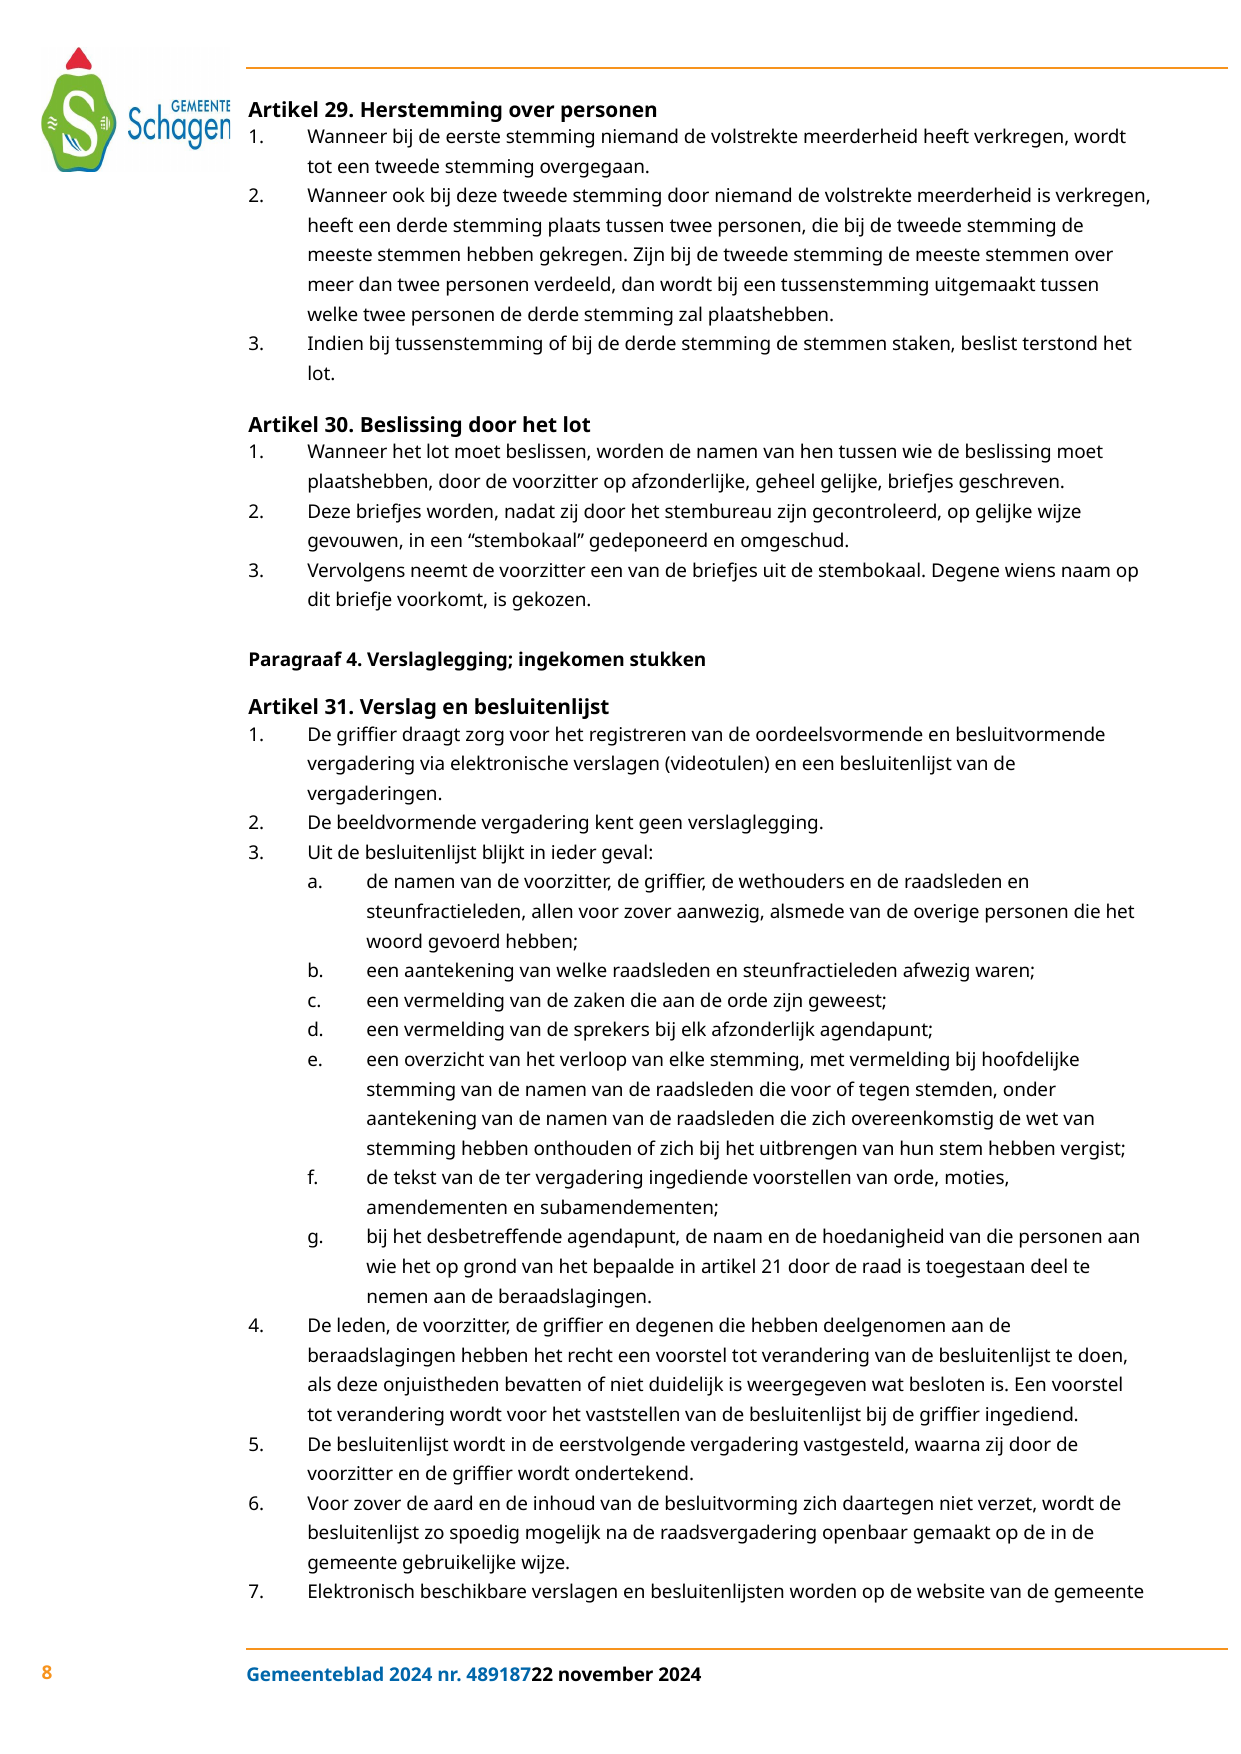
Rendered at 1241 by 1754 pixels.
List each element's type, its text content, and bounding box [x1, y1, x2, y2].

list een aantekening van welke raadsleden en steunfractieleden afwezig waren; [307, 957, 1152, 983]
list De leden, de voorzitter, de griffier en degenen die hebben deelgenomen aan de beraadslagingen hebben het recht een voorstel tot verandering van de besluitenlijst te doen, als deze onjuistheden bevatten of niet duidelijk is weergegeven wat besloten is. Een voorstel tot verandering wordt voor het vaststellen van de besluitenlijst bij de griffier ingediend. [248, 1312, 1152, 1427]
picture [41, 47, 231, 172]
text Artikel 31. Verslag en besluitenlijst [248, 692, 1152, 721]
list Voor zover de aard en de inhoud van de besluitvorming zich daartegen niet verzet, wordt de besluitenlijst zo spoedig mogelijk na de raadsvergadering openbaar gemaakt op de in de gemeente gebruikelijke wijze. [248, 1490, 1152, 1575]
list Wanneer het lot moet beslissen, worden de namen van hen tussen wie de beslissing moet plaatshebben, door de voorzitter op afzonderlijke, geheel gelijke, briefjes geschreven. [248, 439, 1152, 494]
text Artikel 29. Herstemming over personen [248, 95, 1152, 123]
list een vermelding van de zaken die aan de orde zijn geweest; [307, 987, 1152, 1013]
text Paragraaf 4. Verslaglegging; ingekomen stukken [248, 646, 1152, 672]
list bij het desbetreffende agendapunt, de naam en de hoedanigheid van die personen aan wie het op grond van het bepaalde in artikel 21 door de raad is toegestaan deel te nemen aan de beraadslagingen. [307, 1224, 1152, 1309]
list een vermelding van de sprekers bij elk afzonderlijk agendapunt; [307, 1017, 1152, 1042]
list De griffier draagt zorg voor het registreren van de oordeelsvormende en besluitvormende vergadering via elektronische verslagen (videotulen) en een besluitenlijst van de vergaderingen. [248, 721, 1152, 806]
list Uit de besluitenlijst blijkt in ieder geval: [248, 839, 1152, 865]
list de namen van de voorzitter, de griffier, de wethouders en de raadsleden en steunfractieleden, allen voor zover aanwezig, alsmede van de overige personen die het woord gevoerd hebben; [307, 869, 1152, 954]
list een overzicht van het verloop van elke stemming, met vermelding bij hoofdelijke stemming van de namen van de raadsleden die voor of tegen stemden, onder aantekening van de namen van de raadsleden die zich overeenkomstig de wet van stemming hebben onthouden of zich bij het uitbrengen van hun stem hebben vergist; [307, 1046, 1152, 1161]
list Indien bij tussenstemming of bij de derde stemming de stemmen staken, beslist terstond het lot. [248, 330, 1152, 386]
text Artikel 30. Beslissing door het lot [248, 410, 1152, 439]
list Vervolgens neemt de voorzitter een van de briefjes uit de stembokaal. Degene wiens naam op dit briefje voorkomt, is gekozen. [248, 557, 1152, 612]
list de tekst van de ter vergadering ingediende voorstellen van orde, moties, amendementen en subamendementen; [307, 1164, 1152, 1220]
list Wanneer ook bij deze tweede stemming door niemand de volstrekte meerderheid is verkregen, heeft een derde stemming plaats tussen twee personen, die bij de tweede stemming de meeste stemmen hebben gekregen. Zijn bij de tweede stemming de meeste stemmen over meer dan twee personen verdeeld, dan wordt bij een tussenstemming uitgemaakt tussen welke twee personen de derde stemming zal plaatshebben. [248, 182, 1152, 326]
list Elektronisch beschikbare verslagen en besluitenlijsten worden op de website van de gemeente [248, 1579, 1152, 1604]
list De beeldvormende vergadering kent geen verslaglegging. [248, 809, 1152, 835]
list Wanneer bij de eerste stemming niemand de volstrekte meerderheid heeft verkregen, wordt tot een tweede stemming overgegaan. [248, 123, 1152, 178]
list Deze briefjes worden, nadat zij door het stembureau zijn gecontroleerd, op gelijke wijze gevouwen, in een “stembokaal” gedeponeerd en omgeschud. [248, 498, 1152, 553]
list De besluitenlijst wordt in de eerstvolgende vergadering vastgesteld, waarna zij door de voorzitter en de griffier wordt ondertekend. [248, 1431, 1152, 1486]
